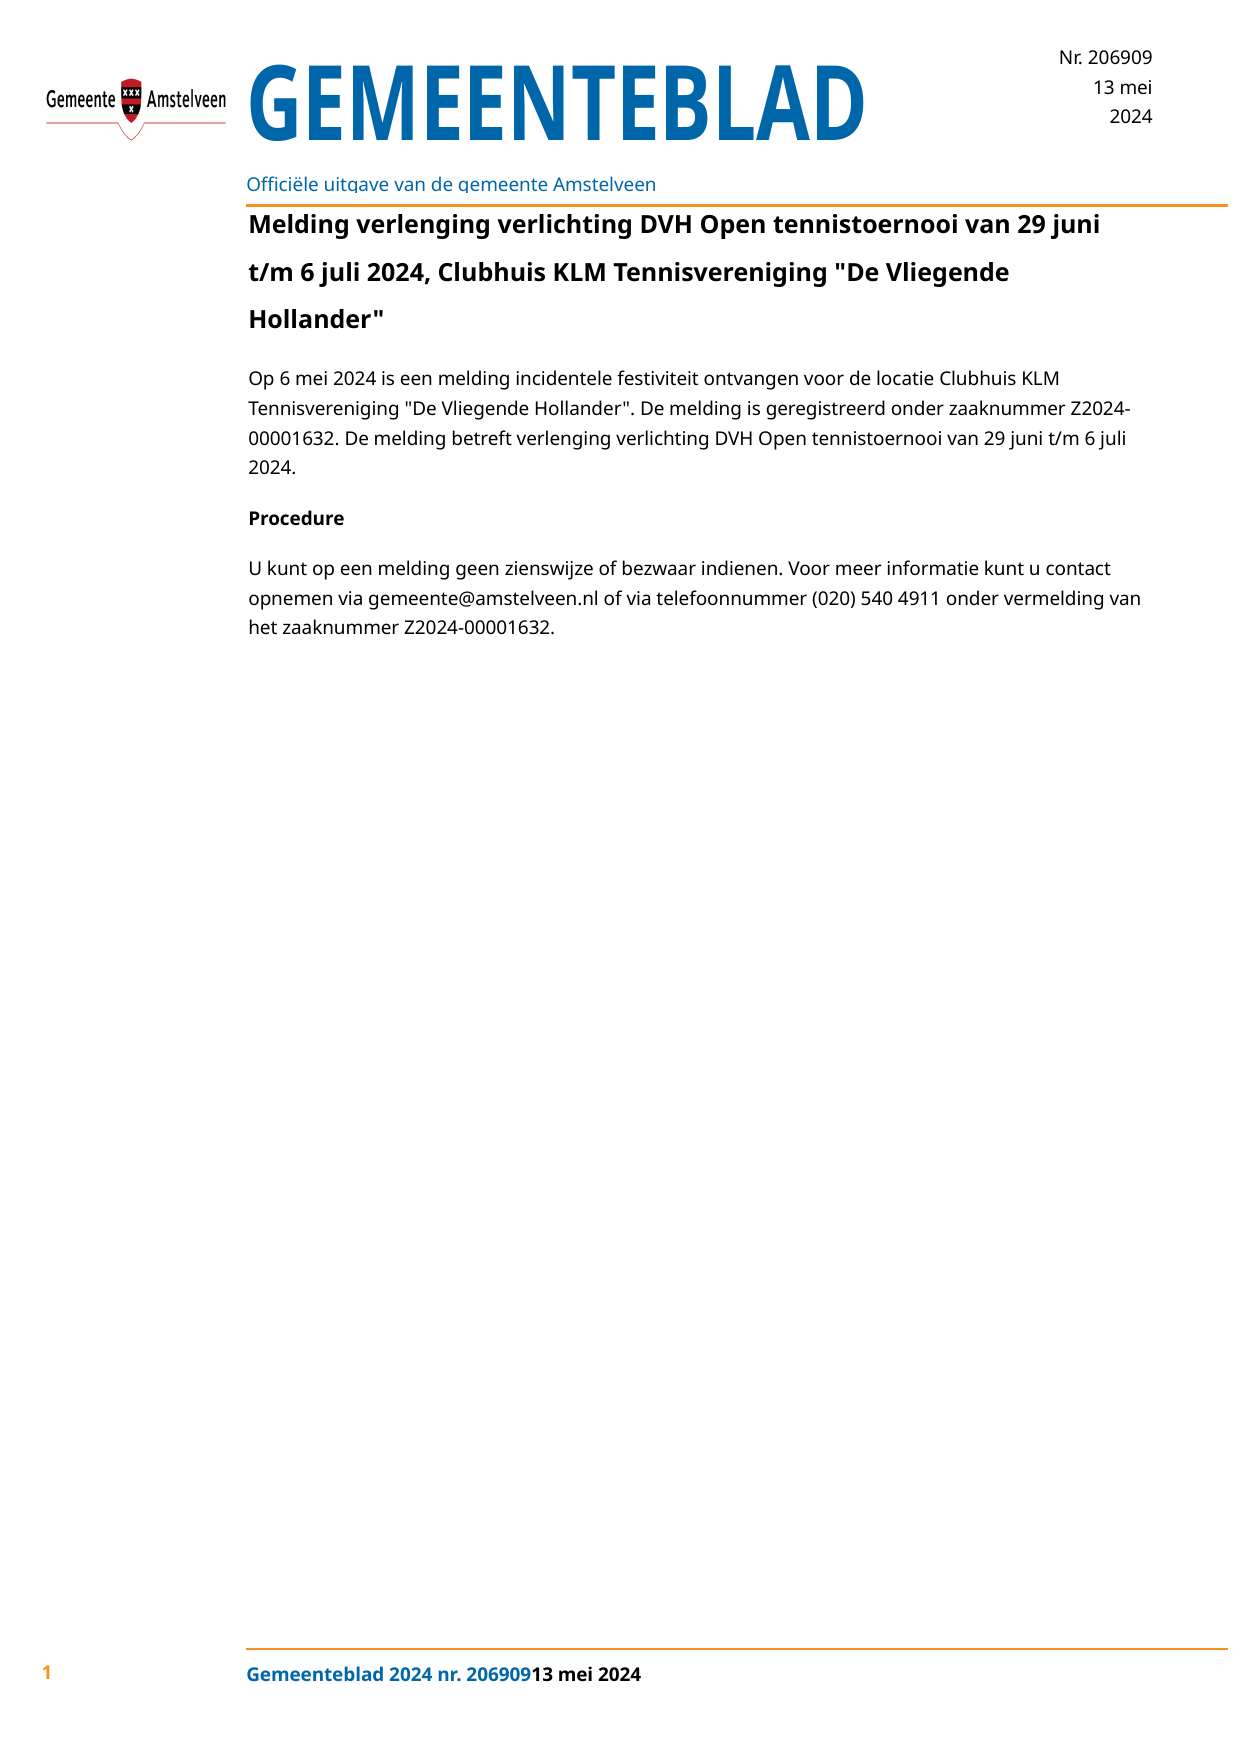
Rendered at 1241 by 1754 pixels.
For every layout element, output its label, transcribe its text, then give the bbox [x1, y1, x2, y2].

text Procedure [248, 505, 1152, 530]
text Melding verlenging verlichting DVH Open tennistoernooi van 29 juni t/m 6 juli 2024, Clubhuis KLM Tennisvereniging "De Vliegende Hollander" [248, 207, 1152, 336]
text U kunt op een melding geen zienswijze of bezwaar indienen. Voor meer informatie kunt u contact opnemen via gemeente@amstelveen.nl of via telefoonnummer (020) 540 4911 onder vermelding van het zaaknummer Z2024-00001632. [248, 555, 1152, 640]
text Op 6 mei 2024 is een melding incidentele festiviteit ontvangen voor de locatie Clubhuis KLM Tennisvereniging "De Vliegende Hollander". De melding is geregistreerd onder zaaknummer Z2024-00001632. De melding betreft verlenging verlichting DVH Open tennistoernooi van 29 juni t/m 6 juli 2024. [248, 366, 1152, 480]
picture [41, 47, 231, 172]
